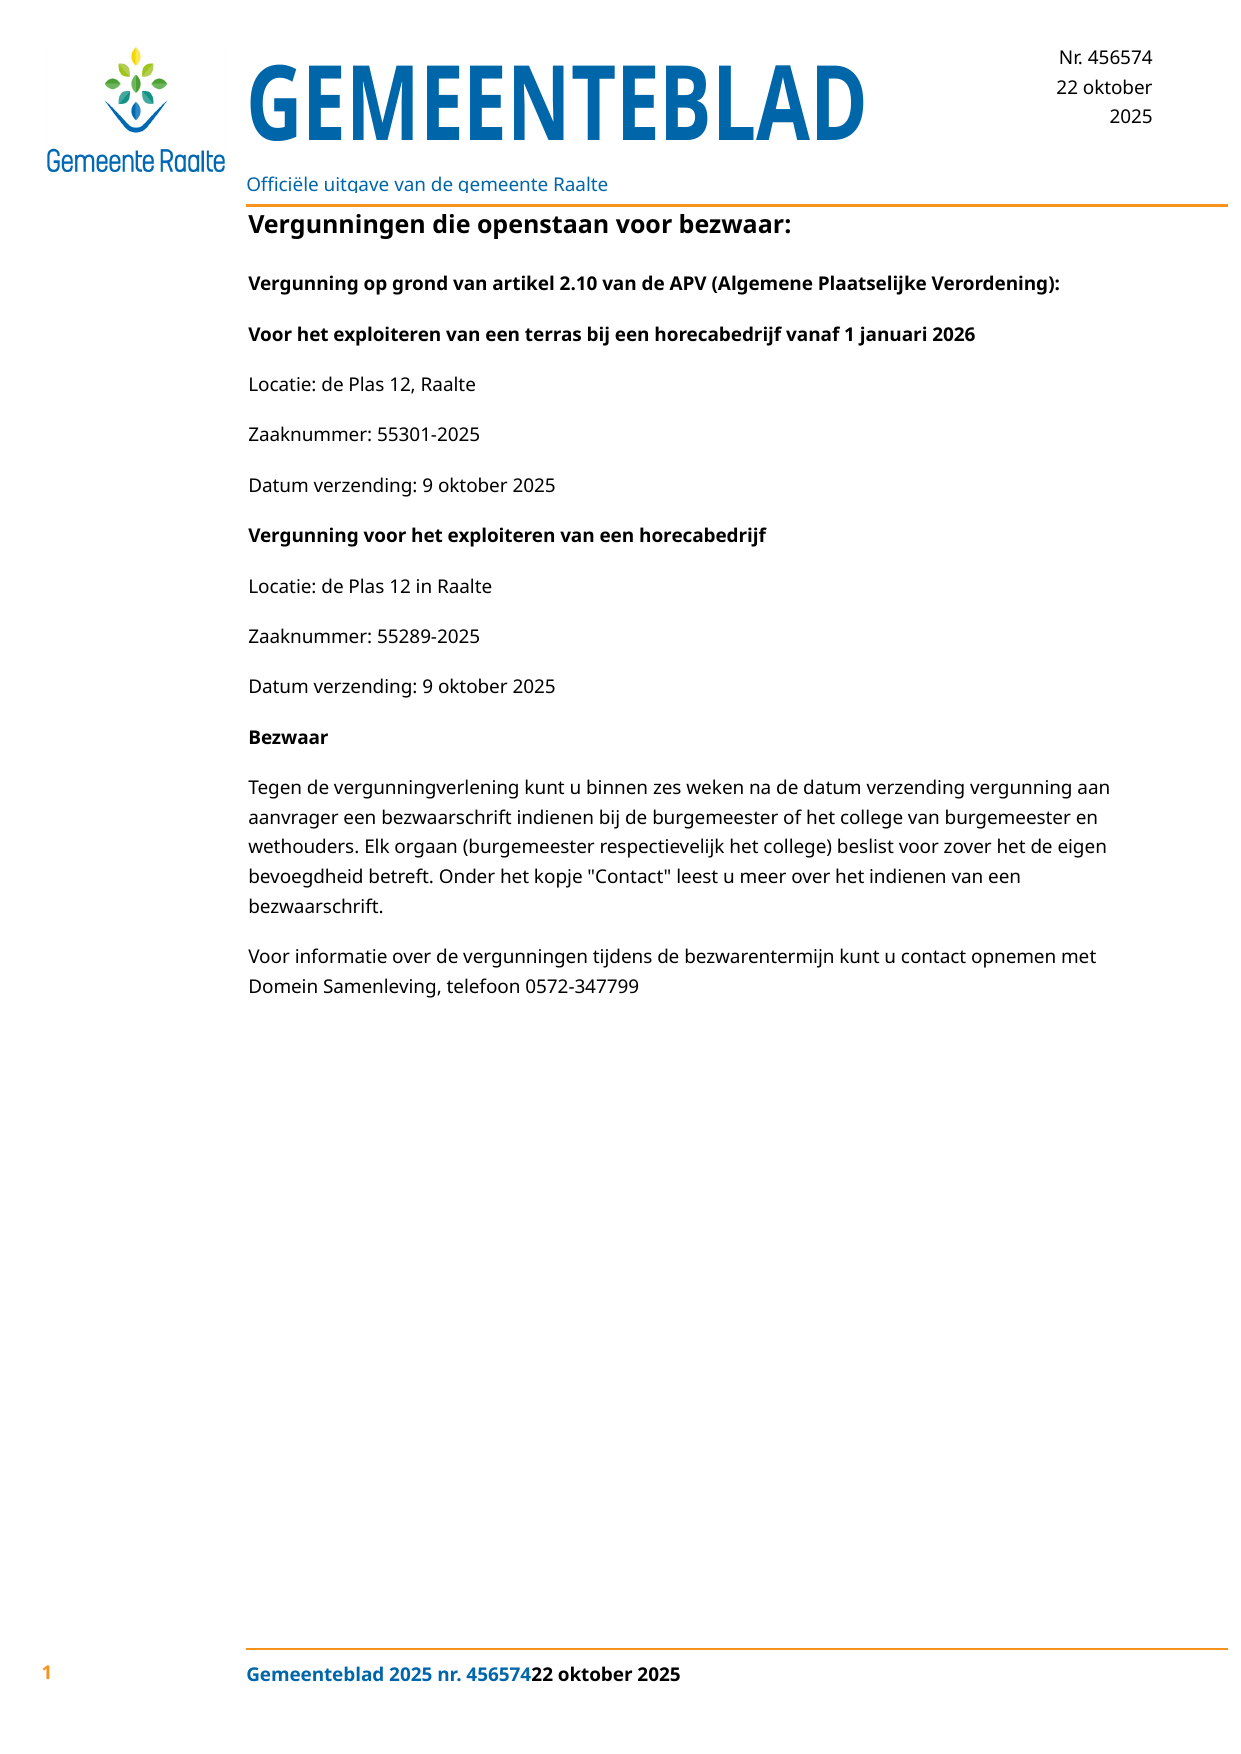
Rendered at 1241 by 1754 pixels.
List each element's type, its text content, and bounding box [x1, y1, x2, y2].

text Vergunningen die openstaan voor bezwaar: [248, 207, 1152, 241]
text Datum verzending: 9 oktober 2025 [248, 472, 1152, 498]
text Zaaknummer: 55301-2025 [248, 422, 1152, 447]
text Voor het exploiteren van een terras bij een horecabedrijf vanaf 1 januari 2026 [248, 321, 1152, 346]
text Tegen de vergunningverlening kunt u binnen zes weken na de datum verzending vergunning aan aanvrager een bezwaarschrift indienen bij de burgemeester of het college van burgemeester en wethouders. Elk orgaan (burgemeester respectievelijk het college) beslist voor zover het de eigen bevoegdheid betreft. Onder het kopje "Contact" leest u meer over het indienen van een bezwaarschrift. [248, 774, 1152, 918]
text Bezwaar [248, 724, 1152, 750]
text Datum verzending: 9 oktober 2025 [248, 674, 1152, 699]
picture [41, 47, 231, 172]
text Vergunning voor het exploiteren van een horecabedrijf [248, 522, 1152, 548]
text Locatie: de Plas 12 in Raalte [248, 573, 1152, 598]
text Zaaknummer: 55289-2025 [248, 623, 1152, 649]
text Voor informatie over de vergunningen tijdens de bezwarentermijn kunt u contact opnemen met Domein Samenleving, telefoon 0572-347799 [248, 943, 1152, 998]
text Locatie: de Plas 12, Raalte [248, 371, 1152, 397]
text Vergunning op grond van artikel 2.10 van de APV (Algemene Plaatselijke Verordening): [248, 270, 1152, 296]
